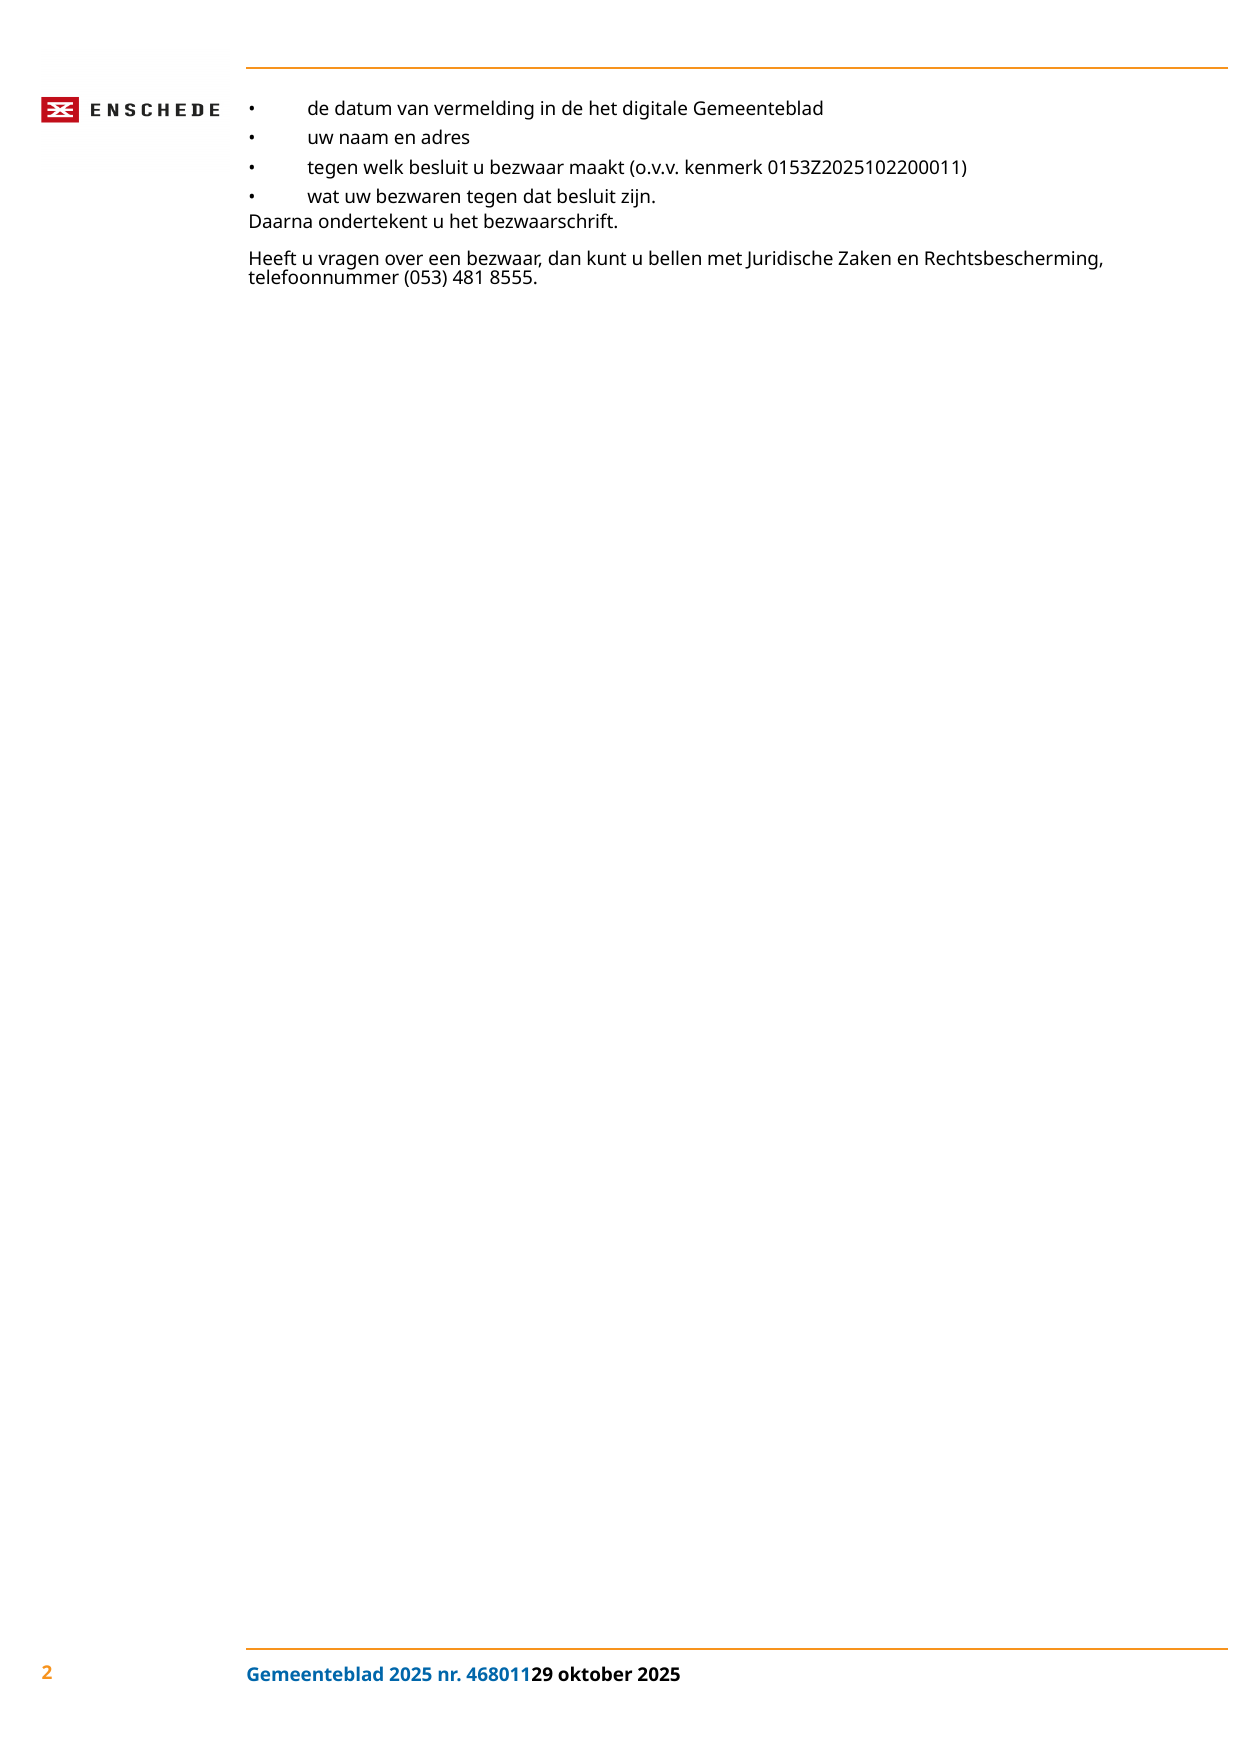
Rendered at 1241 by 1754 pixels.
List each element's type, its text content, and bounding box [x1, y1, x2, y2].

picture [41, 47, 231, 172]
list de datum van vermelding in de het digitale Gemeenteblad [248, 95, 1152, 121]
list uw naam en adres [248, 124, 1152, 150]
list wat uw bezwaren tegen dat besluit zijn. [248, 183, 1152, 209]
list tegen welk besluit u bezwaar maakt (o.v.v. kenmerk 0153Z2025102200011) [248, 154, 1152, 180]
text Daarna ondertekent u het bezwaarschrift. [248, 213, 1152, 232]
text Heeft u vragen over een bezwaar, dan kunt u bellen met Juridische Zaken en Rechtsbescherming, telefoonnummer (053) 481 8555. [248, 250, 1152, 289]
